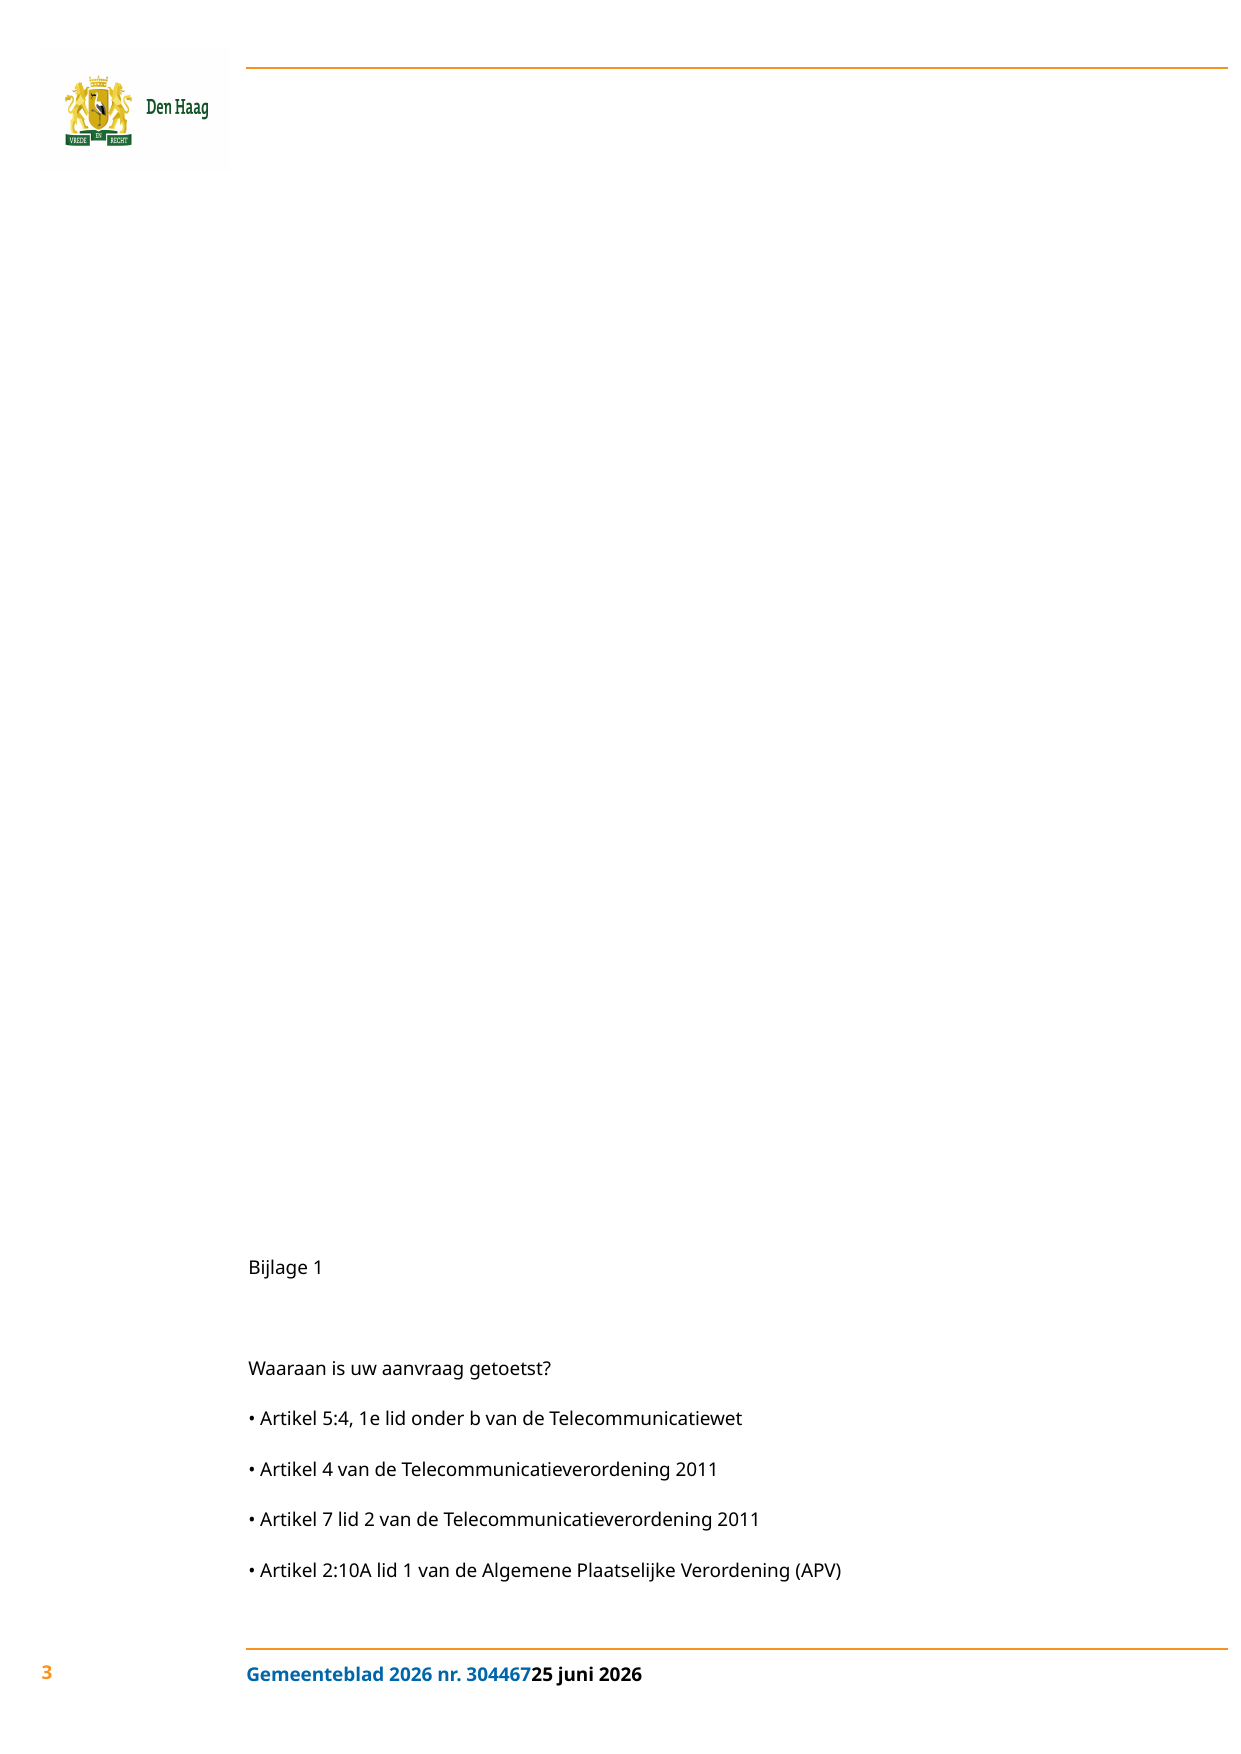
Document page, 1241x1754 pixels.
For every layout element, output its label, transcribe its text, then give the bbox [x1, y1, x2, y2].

picture [41, 47, 231, 172]
text • Artikel 5:4, 1e lid onder b van de Telecommunicatiewet [248, 1406, 1152, 1431]
text • Artikel 4 van de Telecommunicatieverordening 2011 [248, 1456, 1152, 1482]
text Waaraan is uw aanvraag getoetst? [248, 1355, 1152, 1381]
text • Artikel 7 lid 2 van de Telecommunicatieverordening 2011 [248, 1506, 1152, 1532]
text Bijlage 1 [248, 1254, 1152, 1280]
text • Artikel 2:10A lid 1 van de Algemene Plaatselijke Verordening (APV) [248, 1557, 1152, 1583]
